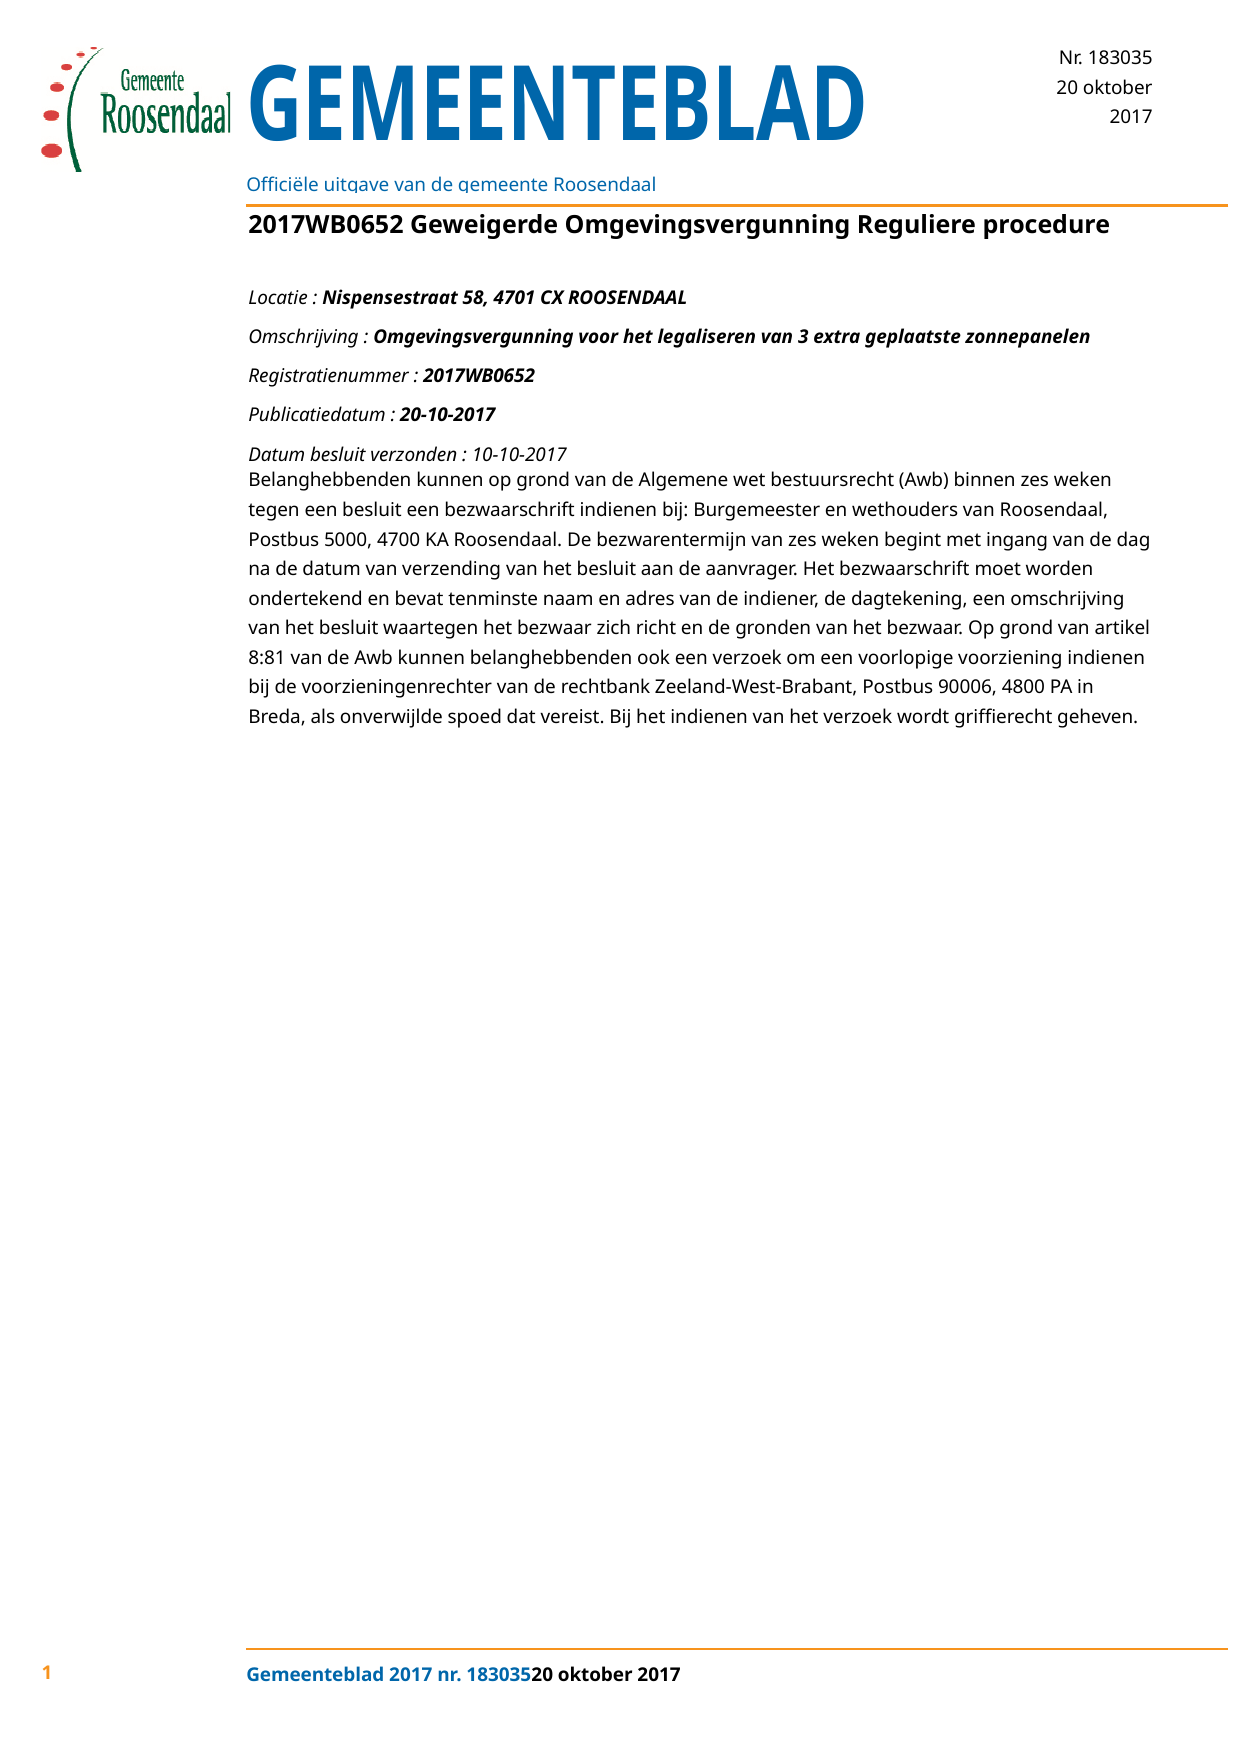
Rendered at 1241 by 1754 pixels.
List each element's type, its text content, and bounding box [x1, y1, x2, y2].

text Publicatiedatum : 20-10-2017 [248, 402, 1152, 427]
text Omschrijving : Omgevingsvergunning voor het legaliseren van 3 extra geplaatste zonnepanelen [248, 323, 1152, 349]
text Locatie : Nispensestraat 58, 4701 CX ROOSENDAAL [248, 284, 1152, 309]
text Registratienummer : 2017WB0652 [248, 362, 1152, 388]
picture [41, 47, 231, 172]
text Datum besluit verzonden : 10-10-2017 [248, 441, 1152, 467]
text Belanghebbenden kunnen op grond van de Algemene wet bestuursrecht (Awb) binnen zes weken tegen een besluit een bezwaarschrift indienen bij: Burgemeester en wethouders van Roosendaal, Postbus 5000, 4700 KA Roosendaal. De bezwarentermijn van zes weken begint met ingang van de dag na de datum van verzending van het besluit aan de aanvrager. Het bezwaarschrift moet worden ondertekend en bevat tenminste naam en adres van de indiener, de dagtekening, een omschrijving van het besluit waartegen het bezwaar zich richt en de gronden van het bezwaar. Op grond van artikel 8:81 van de Awb kunnen belanghebbenden ook een verzoek om een voorlopige voorziening indienen bij de voorzieningenrechter van de rechtbank Zeeland-West-Brabant, Postbus 90006, 4800 PA in Breda, als onverwijlde spoed dat vereist. Bij het indienen van het verzoek wordt griffierecht geheven. [248, 467, 1152, 729]
text 2017WB0652 Geweigerde Omgevingsvergunning Reguliere procedure [248, 207, 1152, 241]
